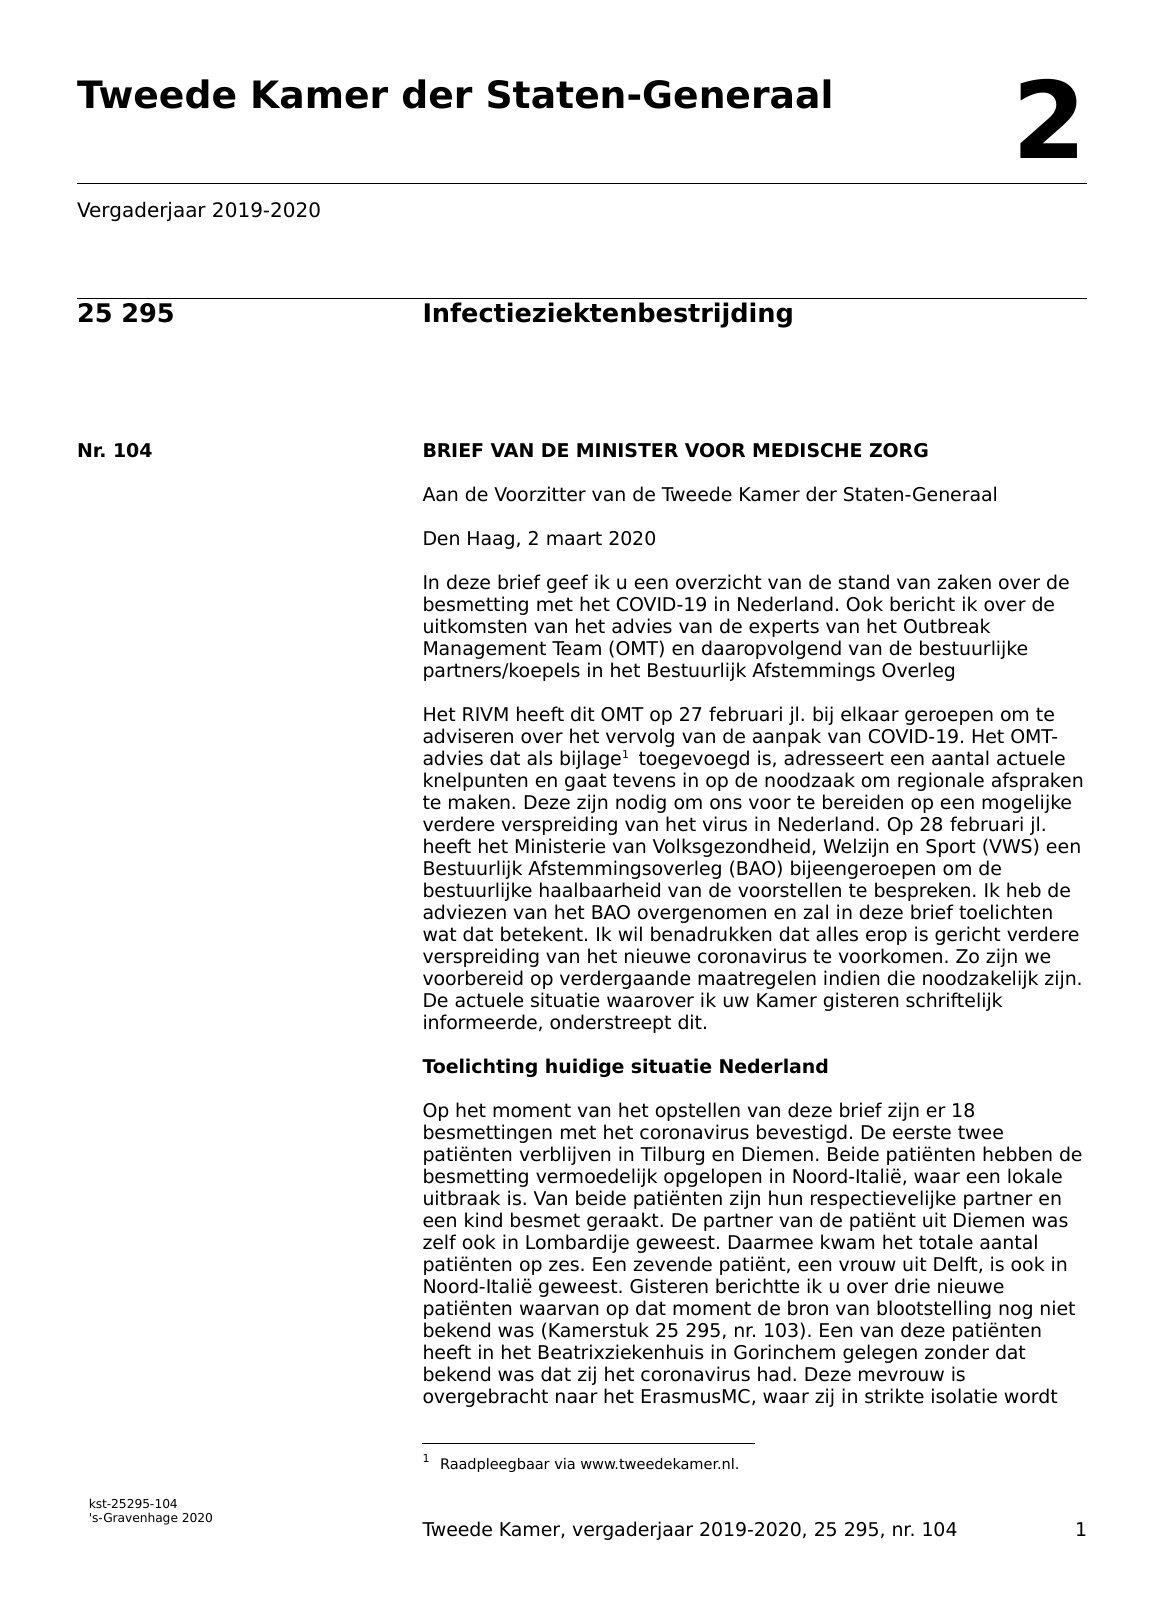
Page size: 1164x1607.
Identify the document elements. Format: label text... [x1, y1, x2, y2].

text kst-25295-104 [88, 1497, 323, 1511]
text Den Haag, 2 maart 2020 [422, 528, 1087, 550]
subtitle Nr. 104 BRIEF VAN DE MINISTER VOOR MEDISCHE ZORG [77, 440, 1087, 462]
text Het RIVM heeft dit OMT op 27 februari jl. bij elkaar geroepen om te adviseren over het vervolg van de aanpak van COVID-19. Het OMT-advies dat als bijlage toegevoegd is, adresseert een aantal actuele knelpunten en gaat tevens in op de noodzaak om regionale afspraken te maken. Deze zijn nodig om ons voor te bereiden op een mogelijke verdere verspreiding van het virus in Nederland. Op 28 februari jl. heeft het Ministerie van Volksgezondheid, Welzijn en Sport (VWS) een Bestuurlijk Afstemmingsoverleg (BAO) bijeengeroepen om de bestuurlijke haalbaarheid van de voorstellen te bespreken. Ik heb de adviezen van het BAO overgenomen en zal in deze brief toelichten wat dat betekent. Ik wil benadrukken dat alles erop is gericht verdere verspreiding van het nieuwe coronavirus te voorkomen. Zo zijn we voorbereid op verdergaande maatregelen indien die noodzakelijk zijn. De actuele situatie waarover ik uw Kamer gisteren schriftelijk informeerde, onderstreept dit. [422, 704, 1087, 1034]
text Raadpleegbaar via www.tweedekamer.nl. [422, 1452, 1087, 1474]
table_header Tweede Kamer der Staten-Generaal [77, 59, 886, 183]
subtitle 25 295 Infectieziektenbestrijding [77, 299, 1087, 329]
text Aan de Voorzitter van de Tweede Kamer der Staten-Generaal [422, 484, 1087, 506]
table_cell Vergaderjaar 2019-2020 [77, 184, 1087, 298]
text Op het moment van het opstellen van deze brief zijn er 18 besmettingen met het coronavirus bevestigd. De eerste twee patiënten verblijven in Tilburg en Diemen. Beide patiënten hebben de besmetting vermoedelijk opgelopen in Noord-Italië, waar een lokale uitbraak is. Van beide patiënten zijn hun respectievelijke partner en een kind besmet geraakt. De partner van de patiënt uit Diemen was zelf ook in Lombardije geweest. Daarmee kwam het totale aantal patiënten op zes. Een zevende patiënt, een vrouw uit Delft, is ook in Noord-Italië geweest. Gisteren berichtte ik u over drie nieuwe patiënten waarvan op dat moment de bron van blootstelling nog niet bekend was (Kamerstuk 25 295, nr. 103). Een van deze patiënten heeft in het Beatrixziekenhuis in Gorinchem gelegen zonder dat bekend was dat zij het coronavirus had. Deze mevrouw is overgebracht naar het ErasmusMC, waar zij in strikte isolatie wordt [422, 1100, 1087, 1408]
table_header 2 [886, 59, 1087, 183]
text In deze brief geef ik u een overzicht van de stand van zaken over de besmetting met het COVID-19 in Nederland. Ook bericht ik over de uitkomsten van het advies van de experts van het Outbreak Management Team (OMT) en daaropvolgend van de bestuurlijke partners/koepels in het Bestuurlijk Afstemmings Overleg [422, 572, 1087, 682]
text 's-Gravenhage 2020 [88, 1511, 323, 1525]
subtitle Toelichting huidige situatie Nederland [422, 1056, 1087, 1078]
